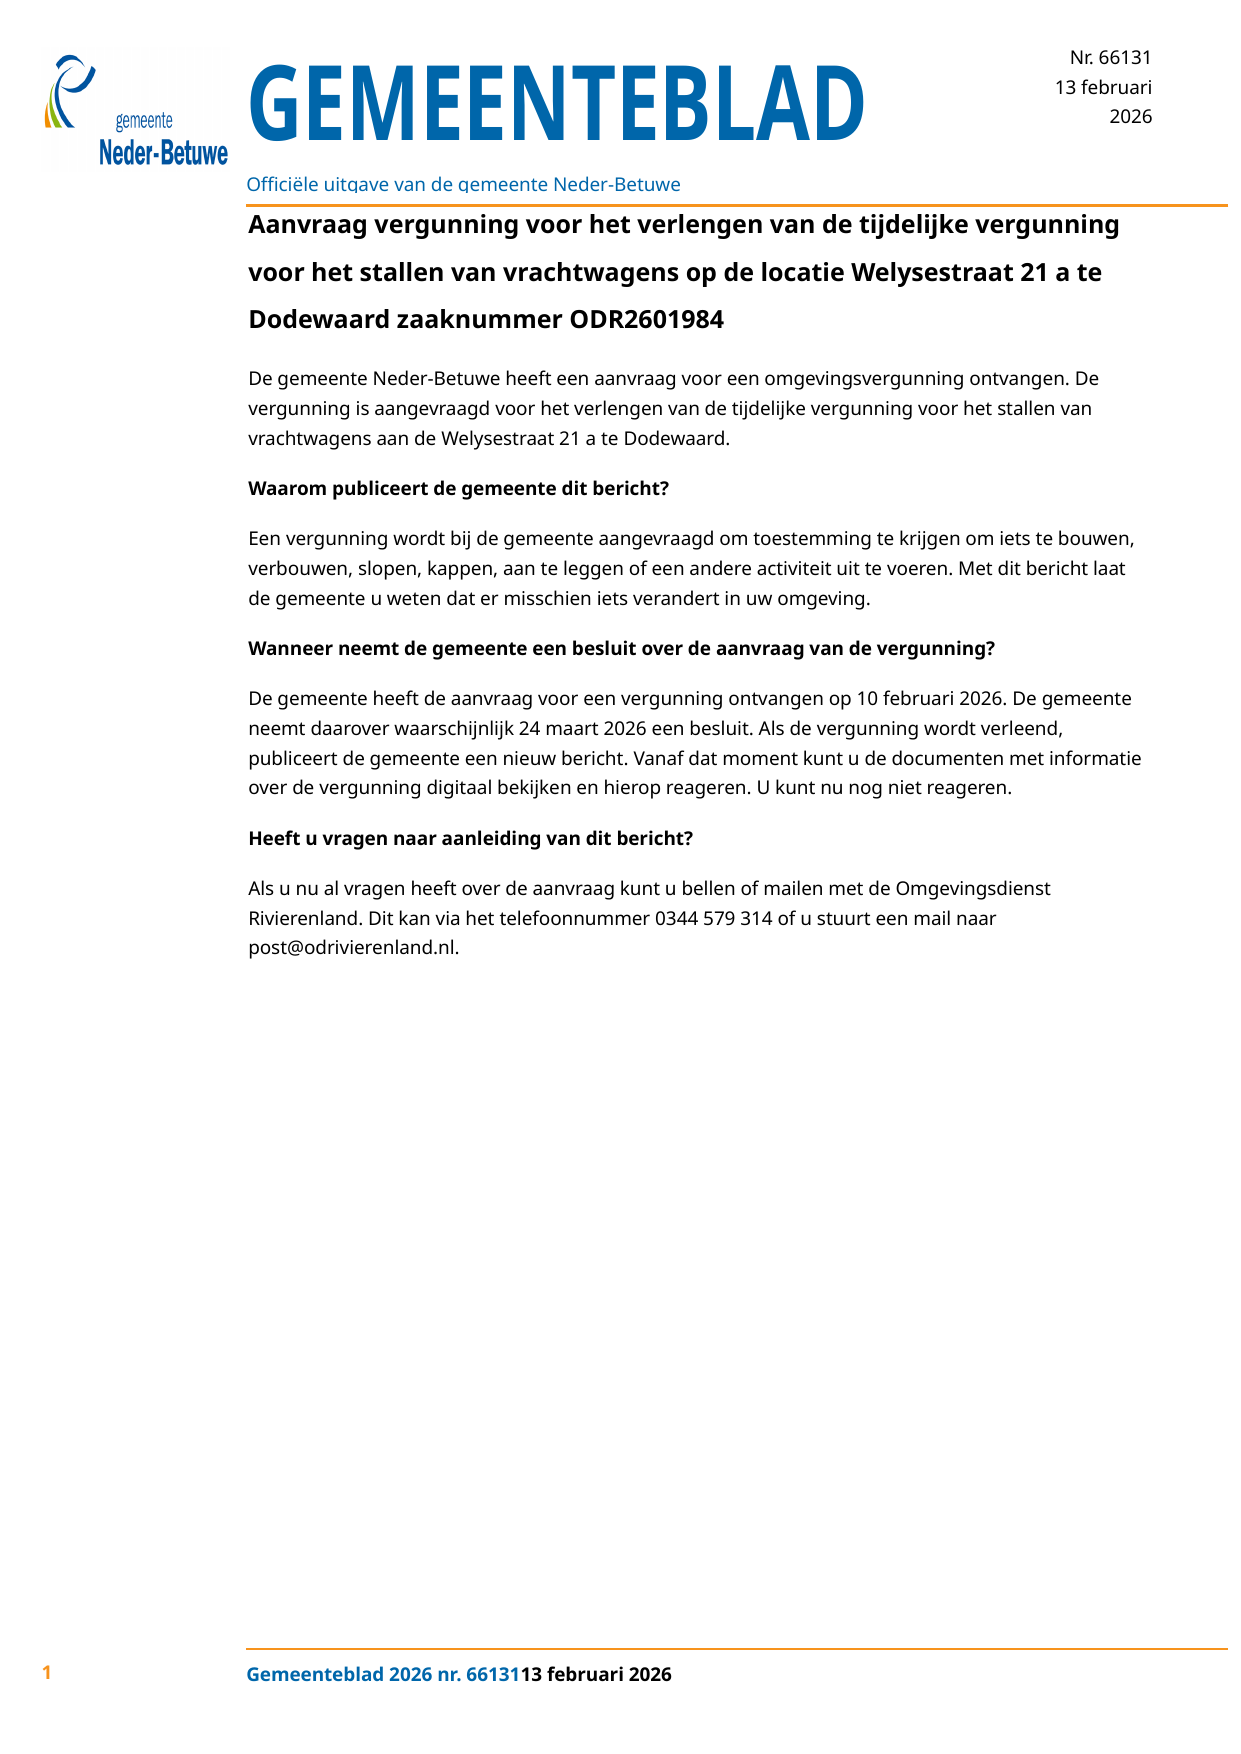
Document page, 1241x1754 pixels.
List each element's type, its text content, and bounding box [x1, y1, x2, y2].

text Waarom publiceert de gemeente dit bericht? [248, 475, 1152, 501]
picture [41, 47, 231, 172]
text Heeft u vragen naar aanleiding van dit bericht? [248, 825, 1152, 850]
text Aanvraag vergunning voor het verlengen van de tijdelijke vergunning voor het stallen van vrachtwagens op de locatie Welysestraat 21 a te Dodewaard zaaknummer ODR2601984 [248, 207, 1152, 336]
text De gemeente heeft de aanvraag voor een vergunning ontvangen op 10 februari 2026. De gemeente neemt daarover waarschijnlijk 24 maart 2026 een besluit. Als de vergunning wordt verleend, publiceert de gemeente een nieuw bericht. Vanaf dat moment kunt u de documenten met informatie over de vergunning digitaal bekijken en hierop reageren. U kunt nu nog niet reageren. [248, 686, 1152, 800]
text De gemeente Neder-Betuwe heeft een aanvraag voor een omgevingsvergunning ontvangen. De vergunning is aangevraagd voor het verlengen van de tijdelijke vergunning voor het stallen van vrachtwagens aan de Welysestraat 21 a te Dodewaard. [248, 366, 1152, 450]
text Wanneer neemt de gemeente een besluit over de aanvraag van de vergunning? [248, 635, 1152, 661]
text Als u nu al vragen heeft over de aanvraag kunt u bellen of mailen met de Omgevingsdienst Rivierenland. Dit kan via het telefoonnummer 0344 579 314 of u stuurt een mail naar post@odrivierenland.nl. [248, 875, 1152, 960]
text Een vergunning wordt bij de gemeente aangevraagd om toestemming te krijgen om iets te bouwen, verbouwen, slopen, kappen, aan te leggen of een andere activiteit uit te voeren. Met dit bericht laat de gemeente u weten dat er misschien iets verandert in uw omgeving. [248, 526, 1152, 610]
